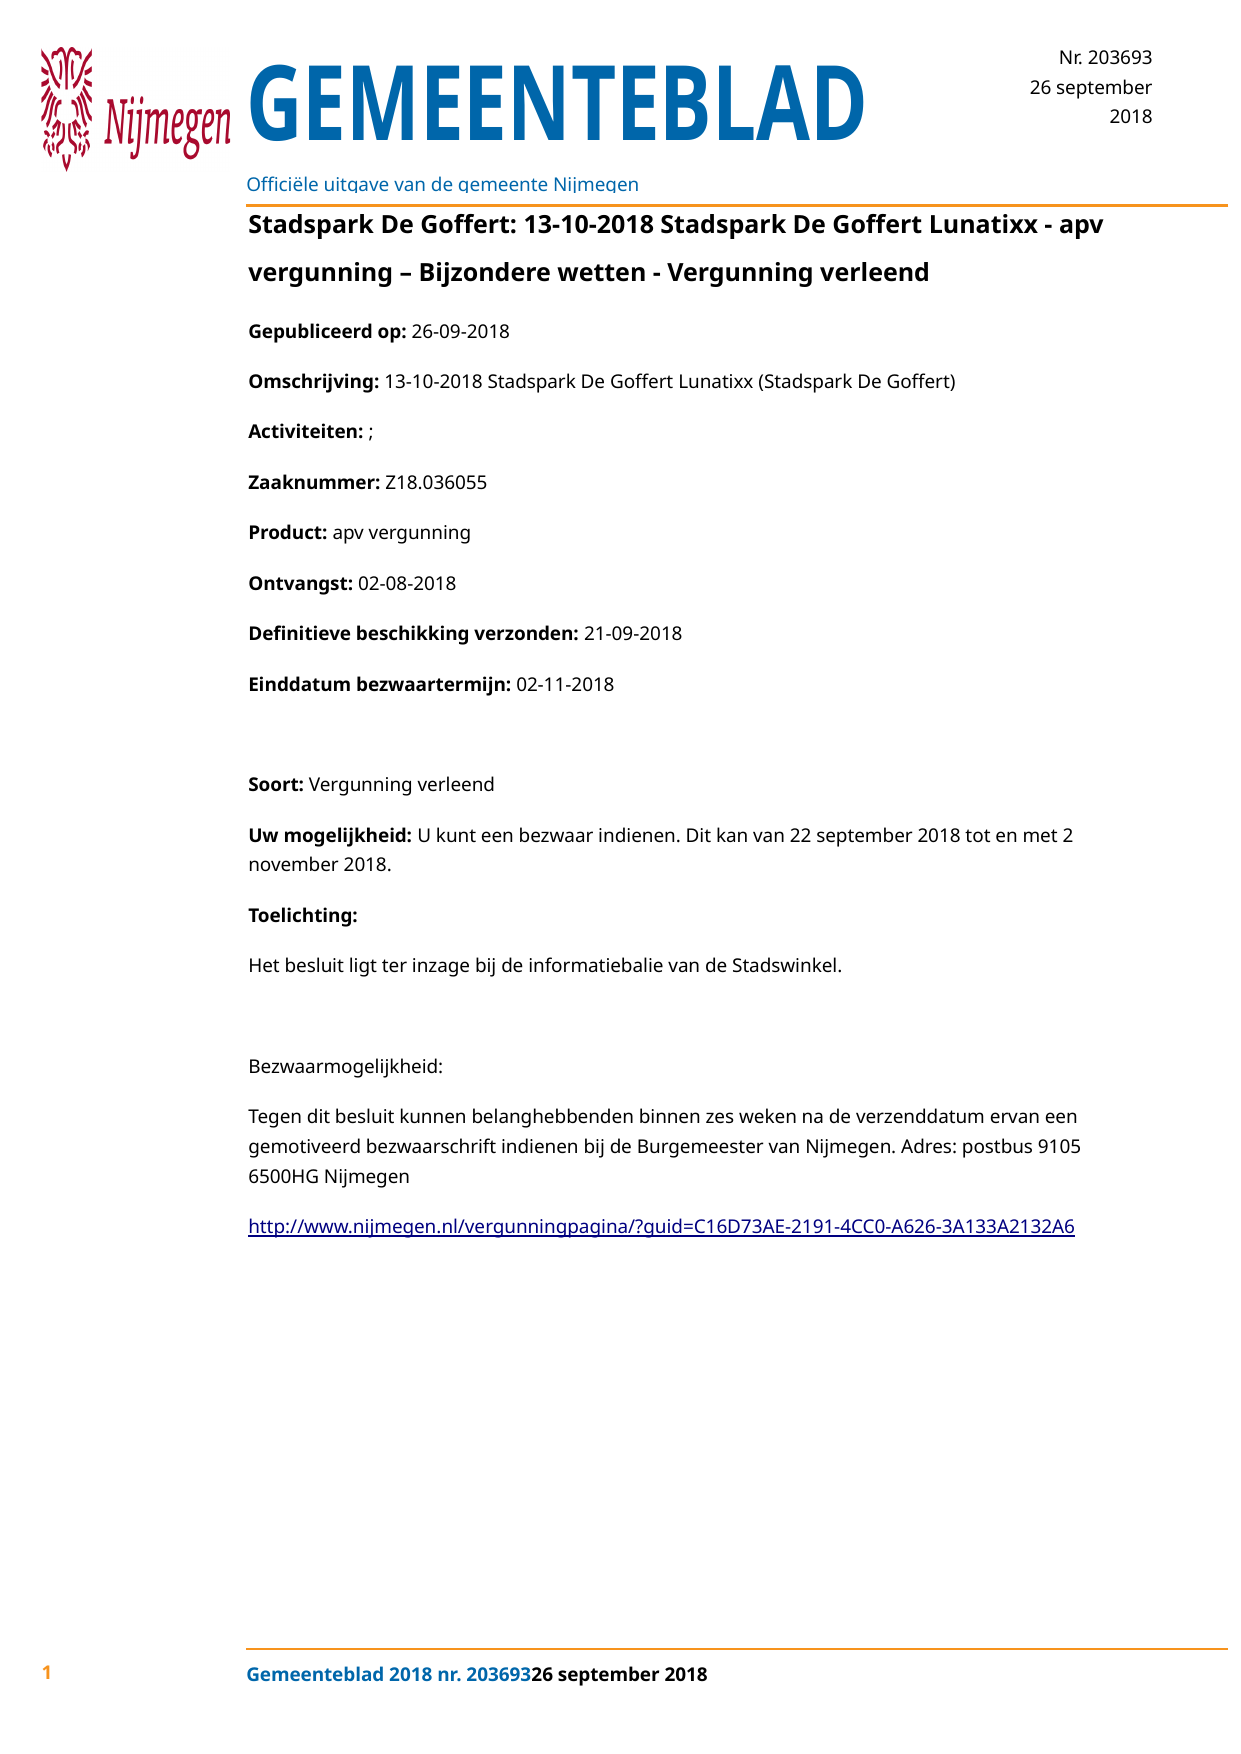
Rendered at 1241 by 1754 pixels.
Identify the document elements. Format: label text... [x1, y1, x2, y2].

text Soort: Vergunning verleend [248, 772, 1152, 797]
text Bezwaarmogelijkheid: [248, 1053, 1152, 1079]
text Definitieve beschikking verzonden: 21-09-2018 [248, 620, 1152, 646]
text Uw mogelijkheid: U kunt een bezwaar indienen. Dit kan van 22 september 2018 tot en met 2 november 2018. [248, 822, 1152, 877]
text Stadspark De Goffert: 13-10-2018 Stadspark De Goffert Lunatixx - apv vergunning – Bijzondere wetten - Vergunning verleend [248, 207, 1152, 288]
text Omschrijving: 13-10-2018 Stadspark De Goffert Lunatixx (Stadspark De Goffert) [248, 368, 1152, 394]
text http://www.nijmegen.nl/vergunningpagina/?guid=C16D73AE-2191-4CC0-A626-3A133A2132A6 [248, 1213, 1152, 1239]
text Einddatum bezwaartermijn: 02-11-2018 [248, 671, 1152, 697]
picture [41, 47, 231, 172]
text Zaaknummer: Z18.036055 [248, 469, 1152, 495]
text Het besluit ligt ter inzage bij de informatiebalie van de Stadswinkel. [248, 952, 1152, 978]
text Product: apv vergunning [248, 519, 1152, 545]
text Toelichting: [248, 902, 1152, 928]
text Gepubliceerd op: 26-09-2018 [248, 318, 1152, 344]
text Tegen dit besluit kunnen belanghebbenden binnen zes weken na de verzenddatum ervan een gemotiveerd bezwaarschrift indienen bij de Burgemeester van Nijmegen. Adres: postbus 9105 6500HG Nijmegen [248, 1104, 1152, 1189]
text Activiteiten: ; [248, 419, 1152, 444]
text Ontvangst: 02-08-2018 [248, 570, 1152, 596]
